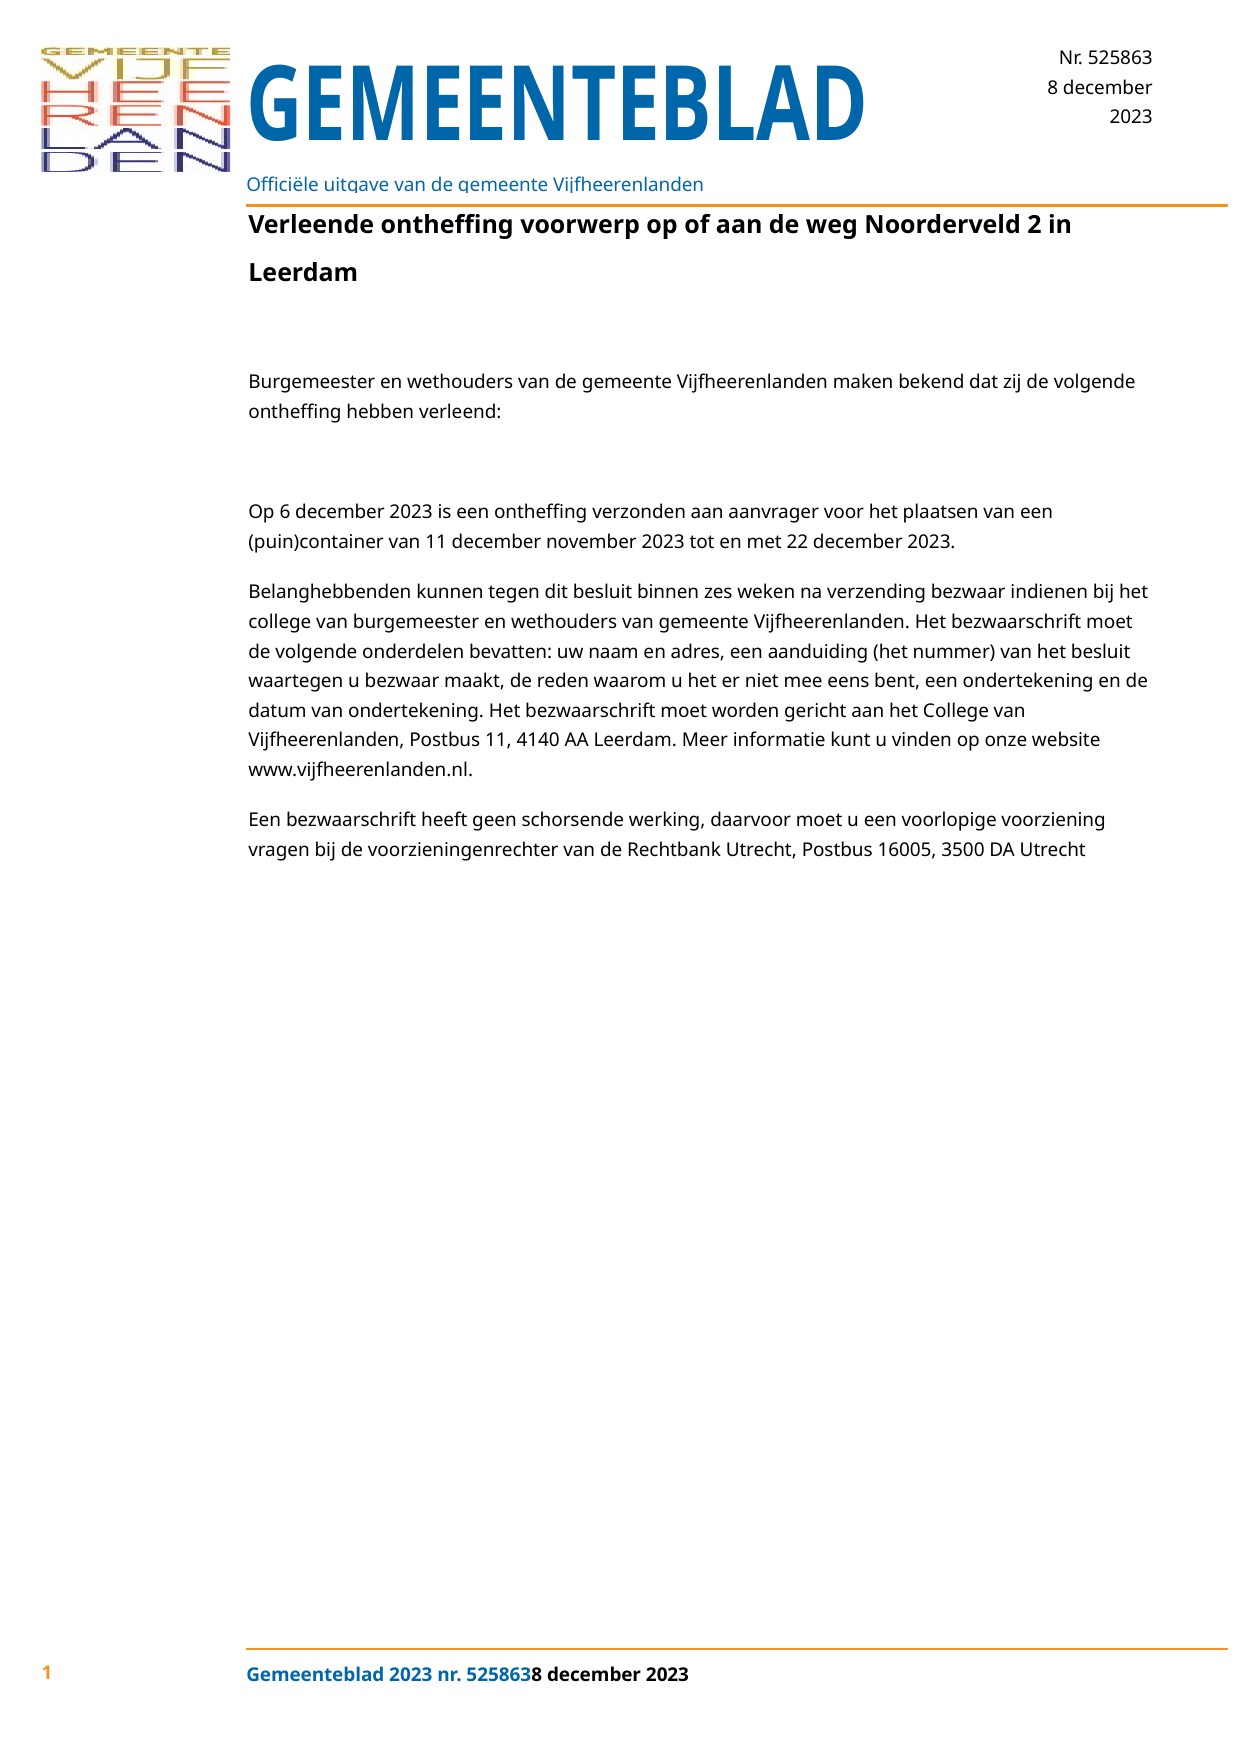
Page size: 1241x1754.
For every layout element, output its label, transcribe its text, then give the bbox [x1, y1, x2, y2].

text Verleende ontheffing voorwerp op of aan de weg Noorderveld 2 in Leerdam [248, 207, 1152, 288]
text Burgemeester en wethouders van de gemeente Vijfheerenlanden maken bekend dat zij de volgende ontheffing hebben verleend: [248, 368, 1152, 424]
text Op 6 december 2023 is een ontheffing verzonden aan aanvrager voor het plaatsen van een (puin)container van 11 december november 2023 tot en met 22 december 2023. [248, 499, 1152, 554]
text Belanghebbenden kunnen tegen dit besluit binnen zes weken na verzending bezwaar indienen bij het college van burgemeester en wethouders van gemeente Vijfheerenlanden. Het bezwaarschrift moet de volgende onderdelen bevatten: uw naam en adres, een aanduiding (het nummer) van het besluit waartegen u bezwaar maakt, de reden waarom u het er niet mee eens bent, een ondertekening en de datum van ondertekening. Het bezwaarschrift moet worden gericht aan het College van Vijfheerenlanden, Postbus 11, 4140 AA Leerdam. Meer informatie kunt u vinden op onze website www.vijfheerenlanden.nl. [248, 579, 1152, 782]
text Een bezwaarschrift heeft geen schorsende werking, daarvoor moet u een voorlopige voorziening vragen bij de voorzieningenrechter van de Rechtbank Utrecht, Postbus 16005, 3500 DA Utrecht [248, 807, 1152, 862]
picture [41, 47, 231, 172]
